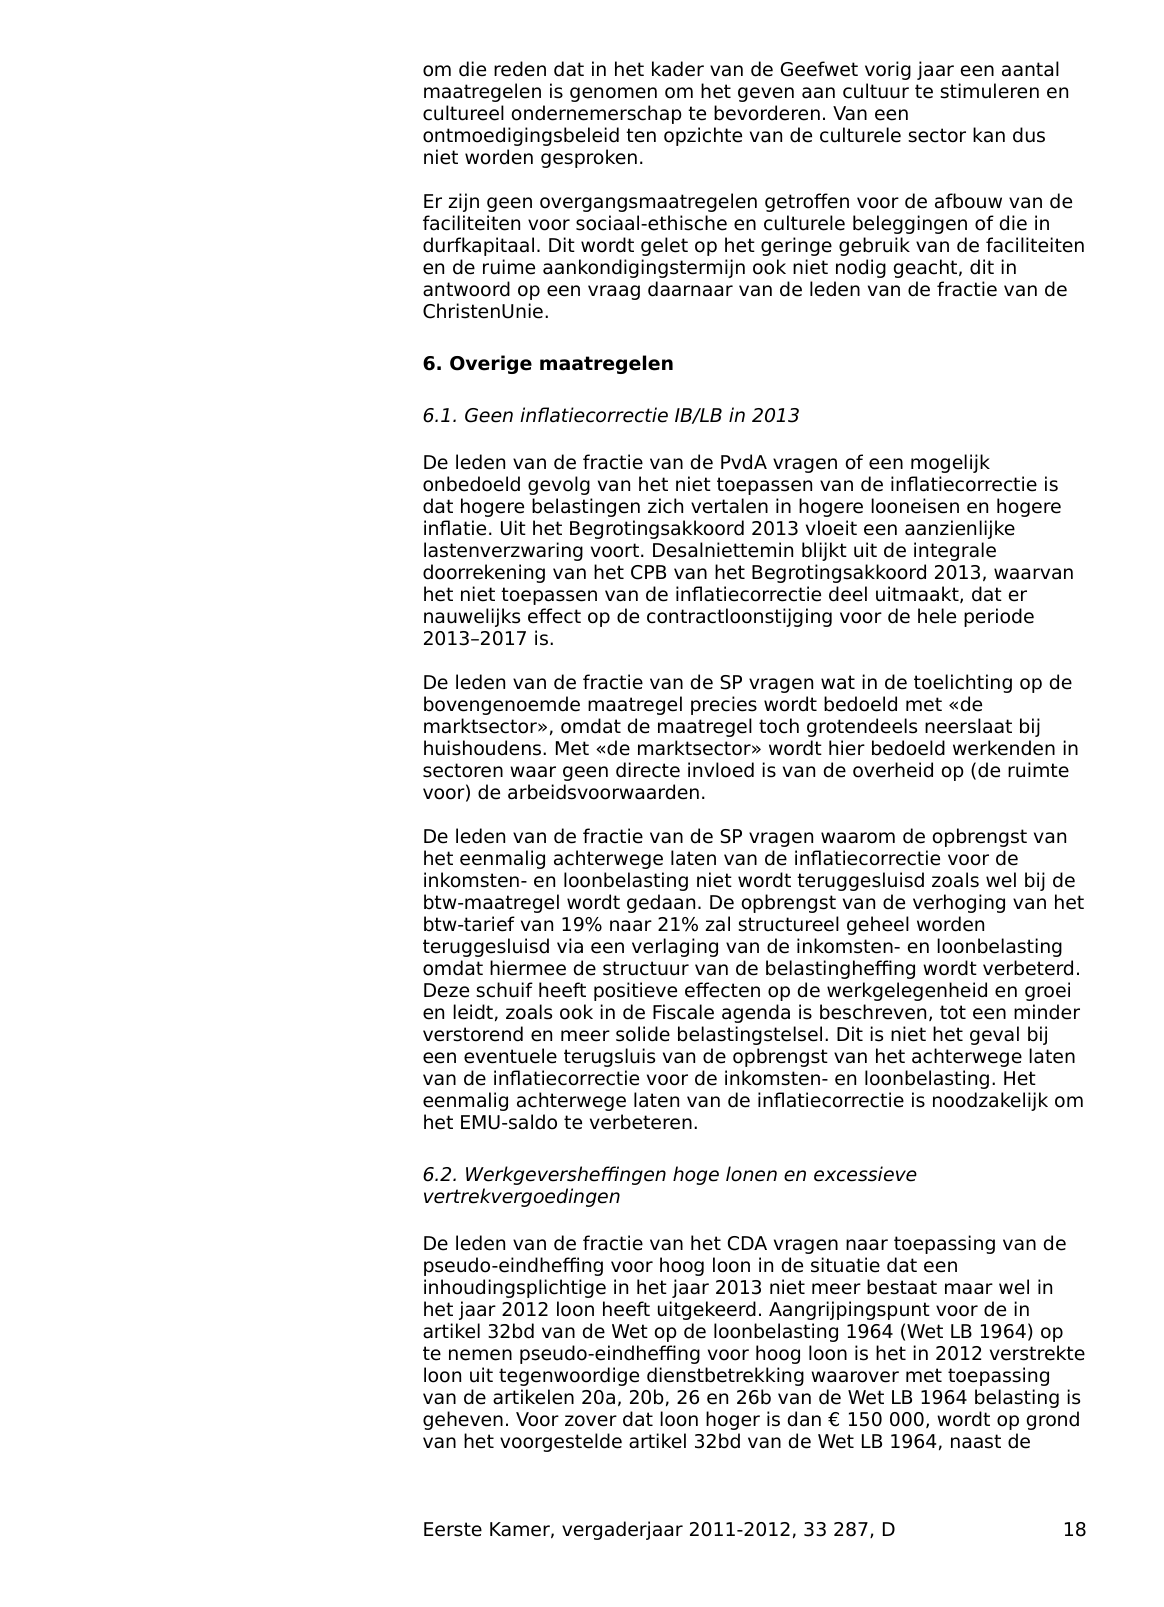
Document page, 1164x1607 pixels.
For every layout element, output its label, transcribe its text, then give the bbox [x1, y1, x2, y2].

subtitle 6.2. Werkgeversheffingen hoge lonen en excessieve vertrekvergoedingen [422, 1164, 1087, 1208]
text Er zijn geen overgangsmaatregelen getroffen voor de afbouw van de faciliteiten voor sociaal-ethische en culturele beleggingen of die in durfkapitaal. Dit wordt gelet op het geringe gebruik van de faciliteiten en de ruime aankondigingstermijn ook niet nodig geacht, dit in antwoord op een vraag daarnaar van de leden van de fractie van de ChristenUnie. [422, 191, 1087, 323]
text om die reden dat in het kader van de Geefwet vorig jaar een aantal maatregelen is genomen om het geven aan cultuur te stimuleren en cultureel ondernemerschap te bevorderen. Van een ontmoedigingsbeleid ten opzichte van de culturele sector kan dus niet worden gesproken. [422, 59, 1087, 169]
text De leden van de fractie van het CDA vragen naar toepassing van de pseudo-eindheffing voor hoog loon in de situatie dat een inhoudingsplichtige in het jaar 2013 niet meer bestaat maar wel in het jaar 2012 loon heeft uitgekeerd. Aangrijpingspunt voor de in artikel 32bd van de Wet op de loonbelasting 1964 (Wet LB 1964) op te nemen pseudo-eindheffing voor hoog loon is het in 2012 verstrekte loon uit tegenwoordige dienstbetrekking waarover met toepassing van de artikelen 20a, 20b, 26 en 26b van de Wet LB 1964 belasting is geheven. Voor zover dat loon hoger is dan € 150 000, wordt op grond van het voorgestelde artikel 32bd van de Wet LB 1964, naast de [422, 1233, 1087, 1452]
subtitle 6. Overige maatregelen [422, 353, 1087, 375]
text De leden van de fractie van de SP vragen wat in de toelichting op de bovengenoemde maatregel precies wordt bedoeld met «de marktsector», omdat de maatregel toch grotendeels neerslaat bij huishoudens. Met «de marktsector» wordt hier bedoeld werkenden in sectoren waar geen directe invloed is van de overheid op (de ruimte voor) de arbeidsvoorwaarden. [422, 672, 1087, 804]
subtitle 6.1. Geen inflatiecorrectie IB/LB in 2013 [422, 405, 1087, 427]
text De leden van de fractie van de SP vragen waarom de opbrengst van het eenmalig achterwege laten van de inflatiecorrectie voor de inkomsten- en loonbelasting niet wordt teruggesluisd zoals wel bij de btw-maatregel wordt gedaan. De opbrengst van de verhoging van het btw-tarief van 19% naar 21% zal structureel geheel worden teruggesluisd via een verlaging van de inkomsten- en loonbelasting omdat hiermee de structuur van de belastingheffing wordt verbeterd. Deze schuif heeft positieve effecten op de werkgelegenheid en groei en leidt, zoals ook in de Fiscale agenda is beschreven, tot een minder verstorend en meer solide belastingstelsel. Dit is niet het geval bij een eventuele terugsluis van de opbrengst van het achterwege laten van de inflatiecorrectie voor de inkomsten- en loonbelasting. Het eenmalig achterwege laten van de inflatiecorrectie is noodzakelijk om het EMU-saldo te verbeteren. [422, 826, 1087, 1134]
text De leden van de fractie van de PvdA vragen of een mogelijk onbedoeld gevolg van het niet toepassen van de inflatiecorrectie is dat hogere belastingen zich vertalen in hogere looneisen en hogere inflatie. Uit het Begrotingsakkoord 2013 vloeit een aanzienlijke lastenverzwaring voort. Desalniettemin blijkt uit de integrale doorrekening van het CPB van het Begrotingsakkoord 2013, waarvan het niet toepassen van de inflatiecorrectie deel uitmaakt, dat er nauwelijks effect op de contractloonstijging voor de hele periode 2013–2017 is. [422, 452, 1087, 650]
